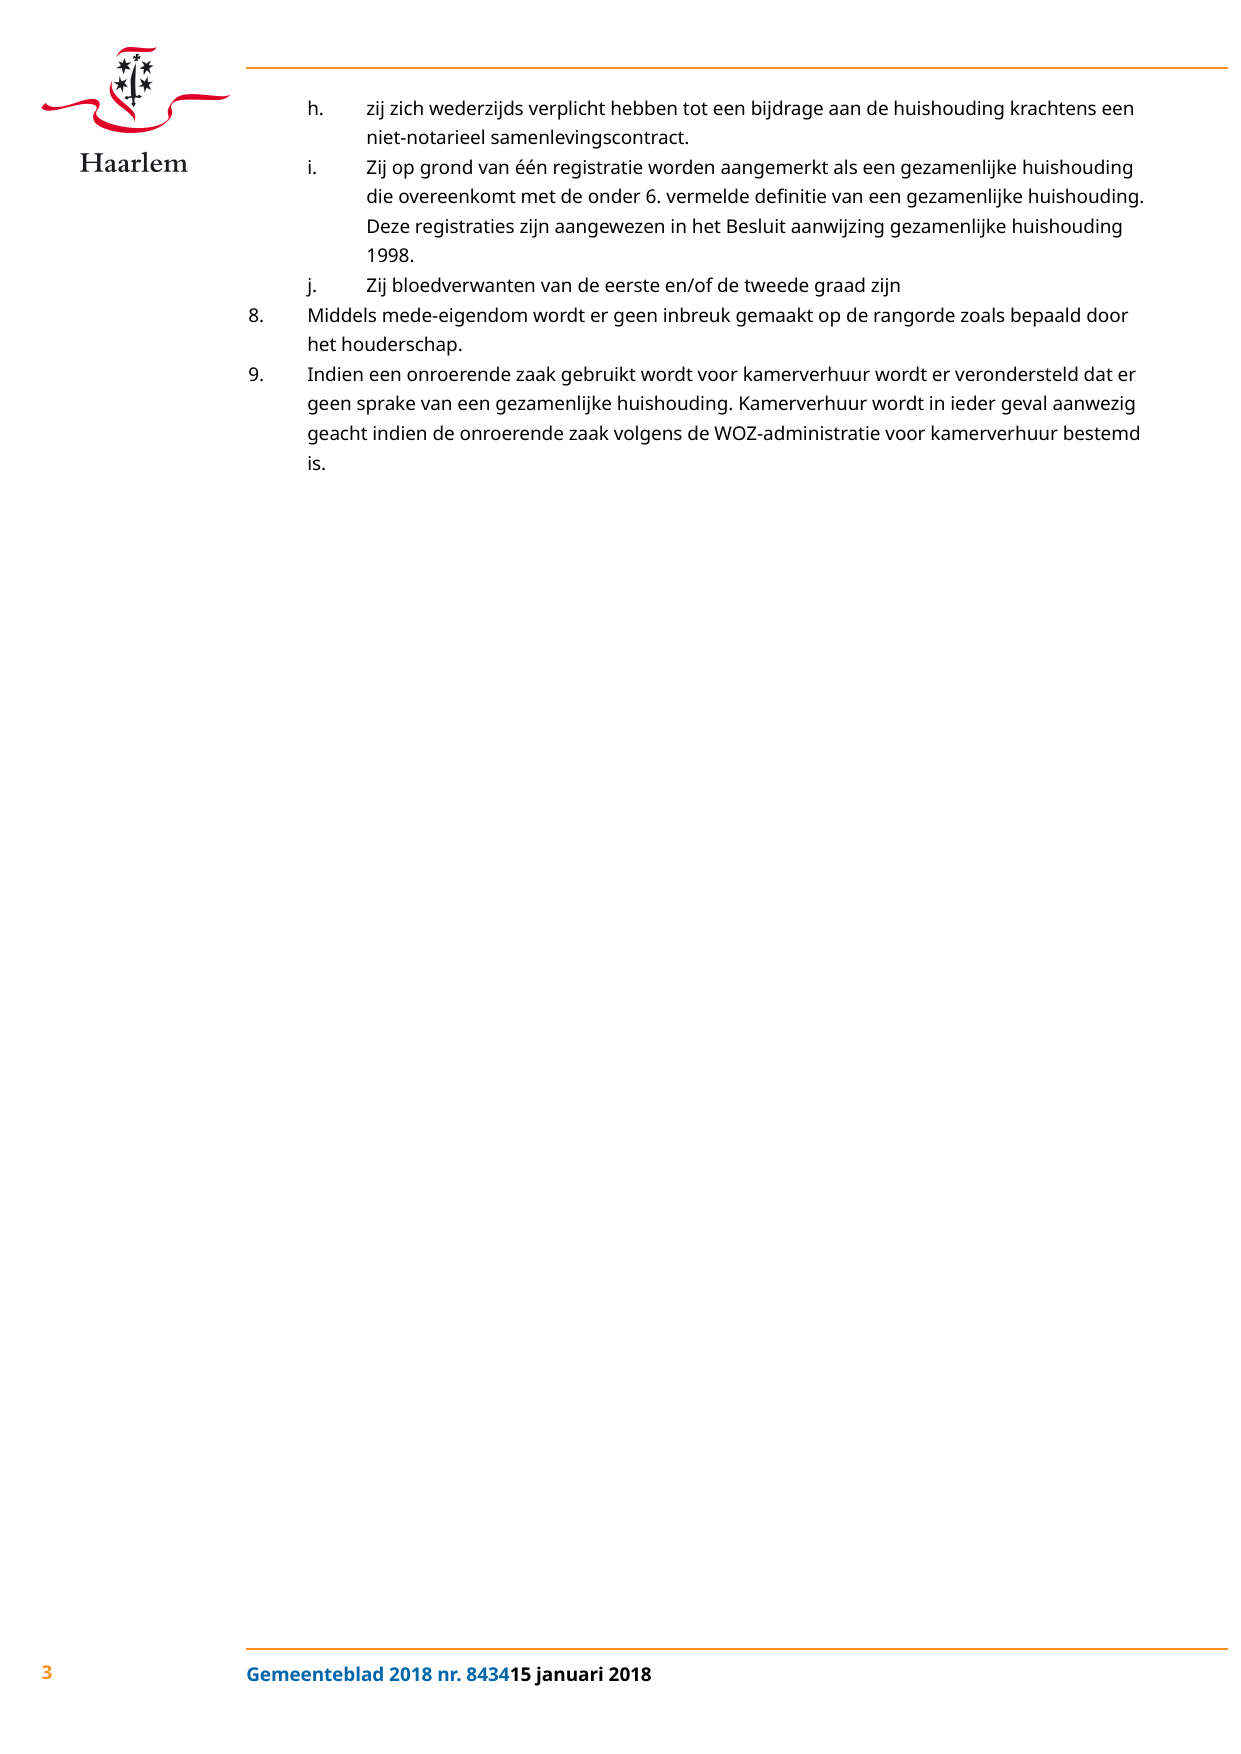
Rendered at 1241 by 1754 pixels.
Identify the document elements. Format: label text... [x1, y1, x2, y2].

list Zij op grond van één registratie worden aangemerkt als een gezamenlijke huishouding die overeenkomt met de onder 6. vermelde definitie van een gezamenlijke huishouding. Deze registraties zijn aangewezen in het Besluit aanwijzing gezamenlijke huishouding 1998. [307, 154, 1152, 268]
list Indien een onroerende zaak gebruikt wordt voor kamerverhuur wordt er verondersteld dat er geen sprake van een gezamenlijke huishouding. Kamerverhuur wordt in ieder geval aanwezig geacht indien de onroerende zaak volgens de WOZ-administratie voor kamerverhuur bestemd is. [248, 361, 1152, 476]
picture [41, 47, 231, 172]
list Zij bloedverwanten van de eerste en/of de tweede graad zijn [307, 272, 1152, 298]
list Middels mede-eigendom wordt er geen inbreuk gemaakt op de rangorde zoals bepaald door het houderschap. [248, 302, 1152, 357]
list zij zich wederzijds verplicht hebben tot een bijdrage aan de huishouding krachtens een niet-notarieel samenlevingscontract. [307, 95, 1152, 150]
